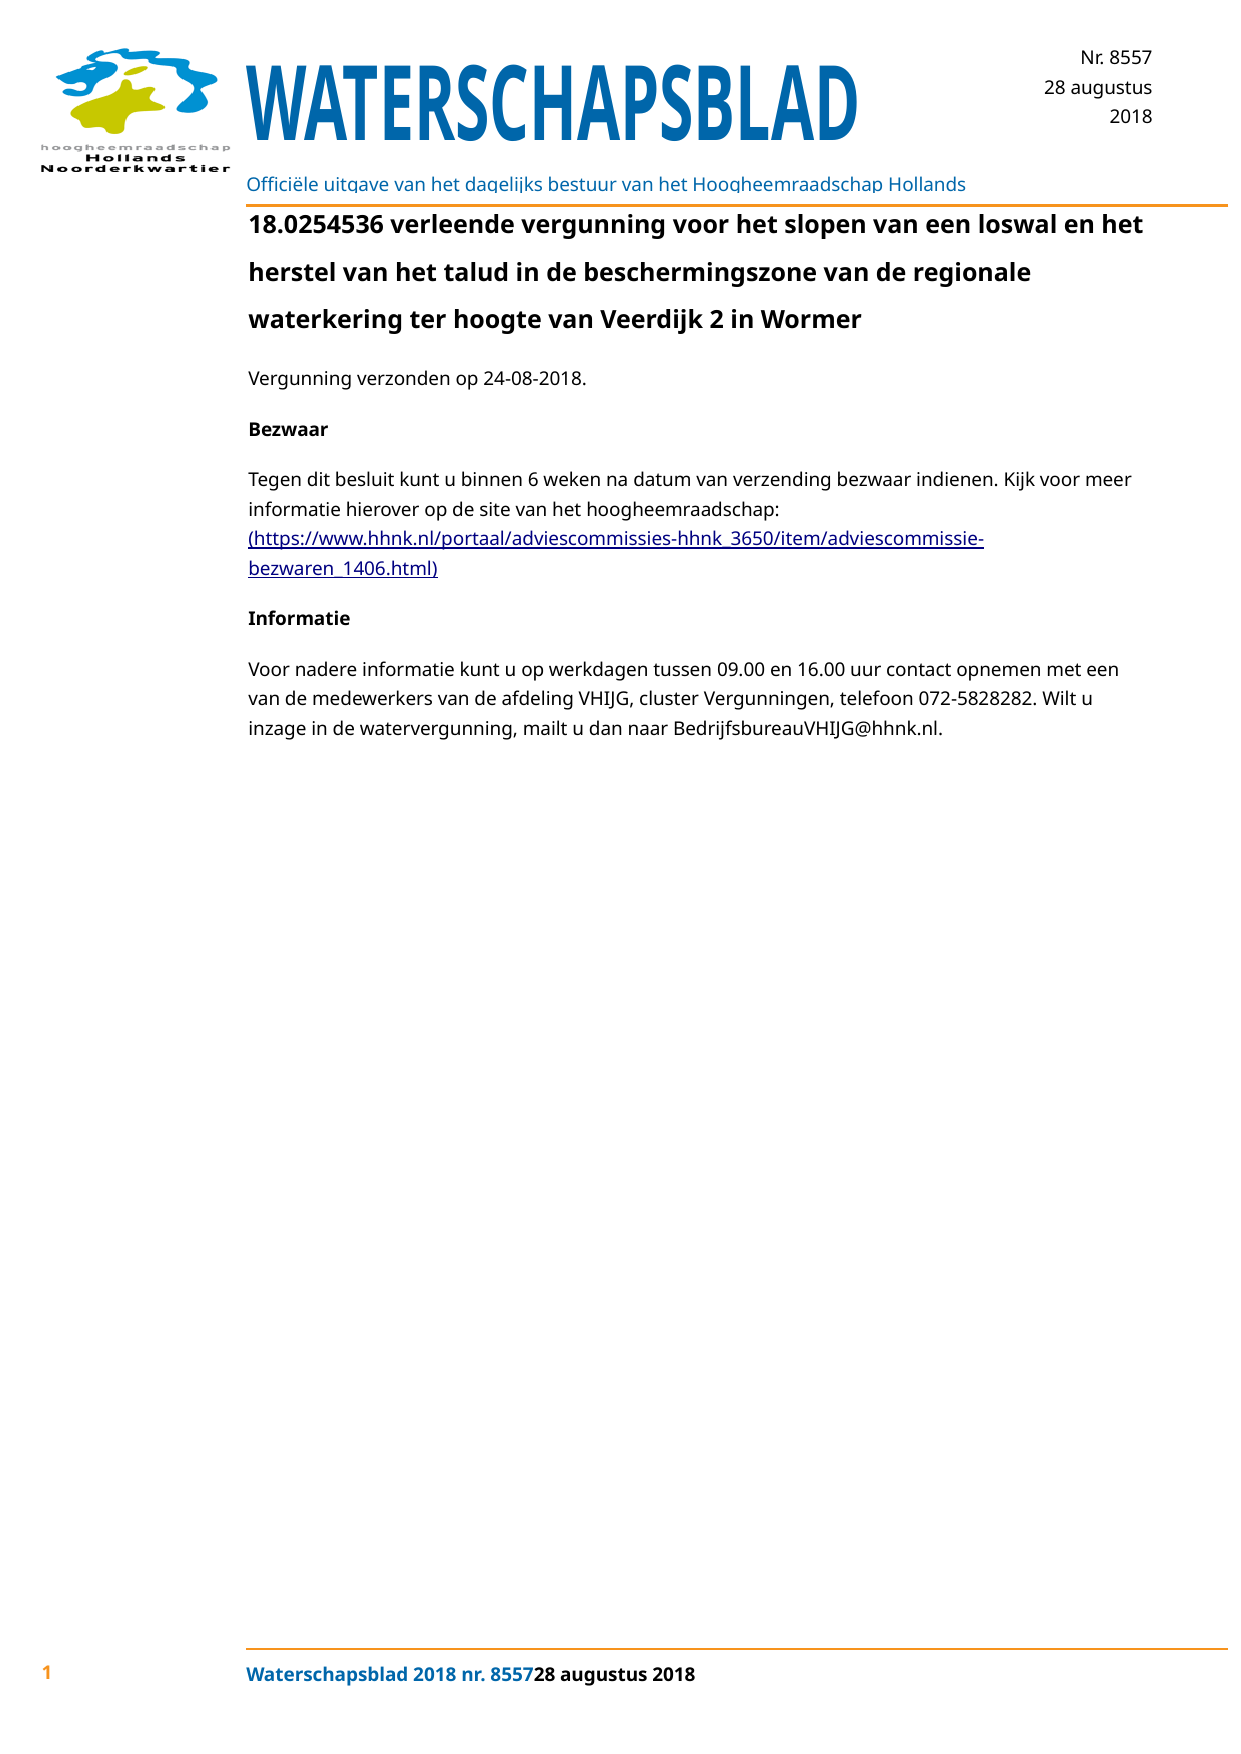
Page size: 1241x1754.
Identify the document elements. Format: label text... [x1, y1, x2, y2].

text Voor nadere informatie kunt u op werkdagen tussen 09.00 en 16.00 uur contact opnemen met een van de medewerkers van de afdeling VHIJG, cluster Vergunningen, telefoon 072-5828282. Wilt u inzage in de watervergunning, mailt u dan naar BedrijfsbureauVHIJG@hhnk.nl. [248, 656, 1152, 741]
text Vergunning verzonden op 24-08-2018. [248, 366, 1152, 391]
text Bezwaar [248, 416, 1152, 442]
text 18.0254536 verleende vergunning voor het slopen van een loswal en het herstel van het talud in de beschermingszone van de regionale waterkering ter hoogte van Veerdijk 2 in Wormer [248, 207, 1152, 336]
text Informatie [248, 606, 1152, 631]
text Tegen dit besluit kunt u binnen 6 weken na datum van verzending bezwaar indienen. Kijk voor meer informatie hierover op de site van het hoogheemraadschap: (https://www.hhnk.nl/portaal/adviescommissies-hhnk_3650/item/adviescommissie-bezwaren_1406.html) [248, 466, 1152, 581]
picture [41, 47, 231, 172]
